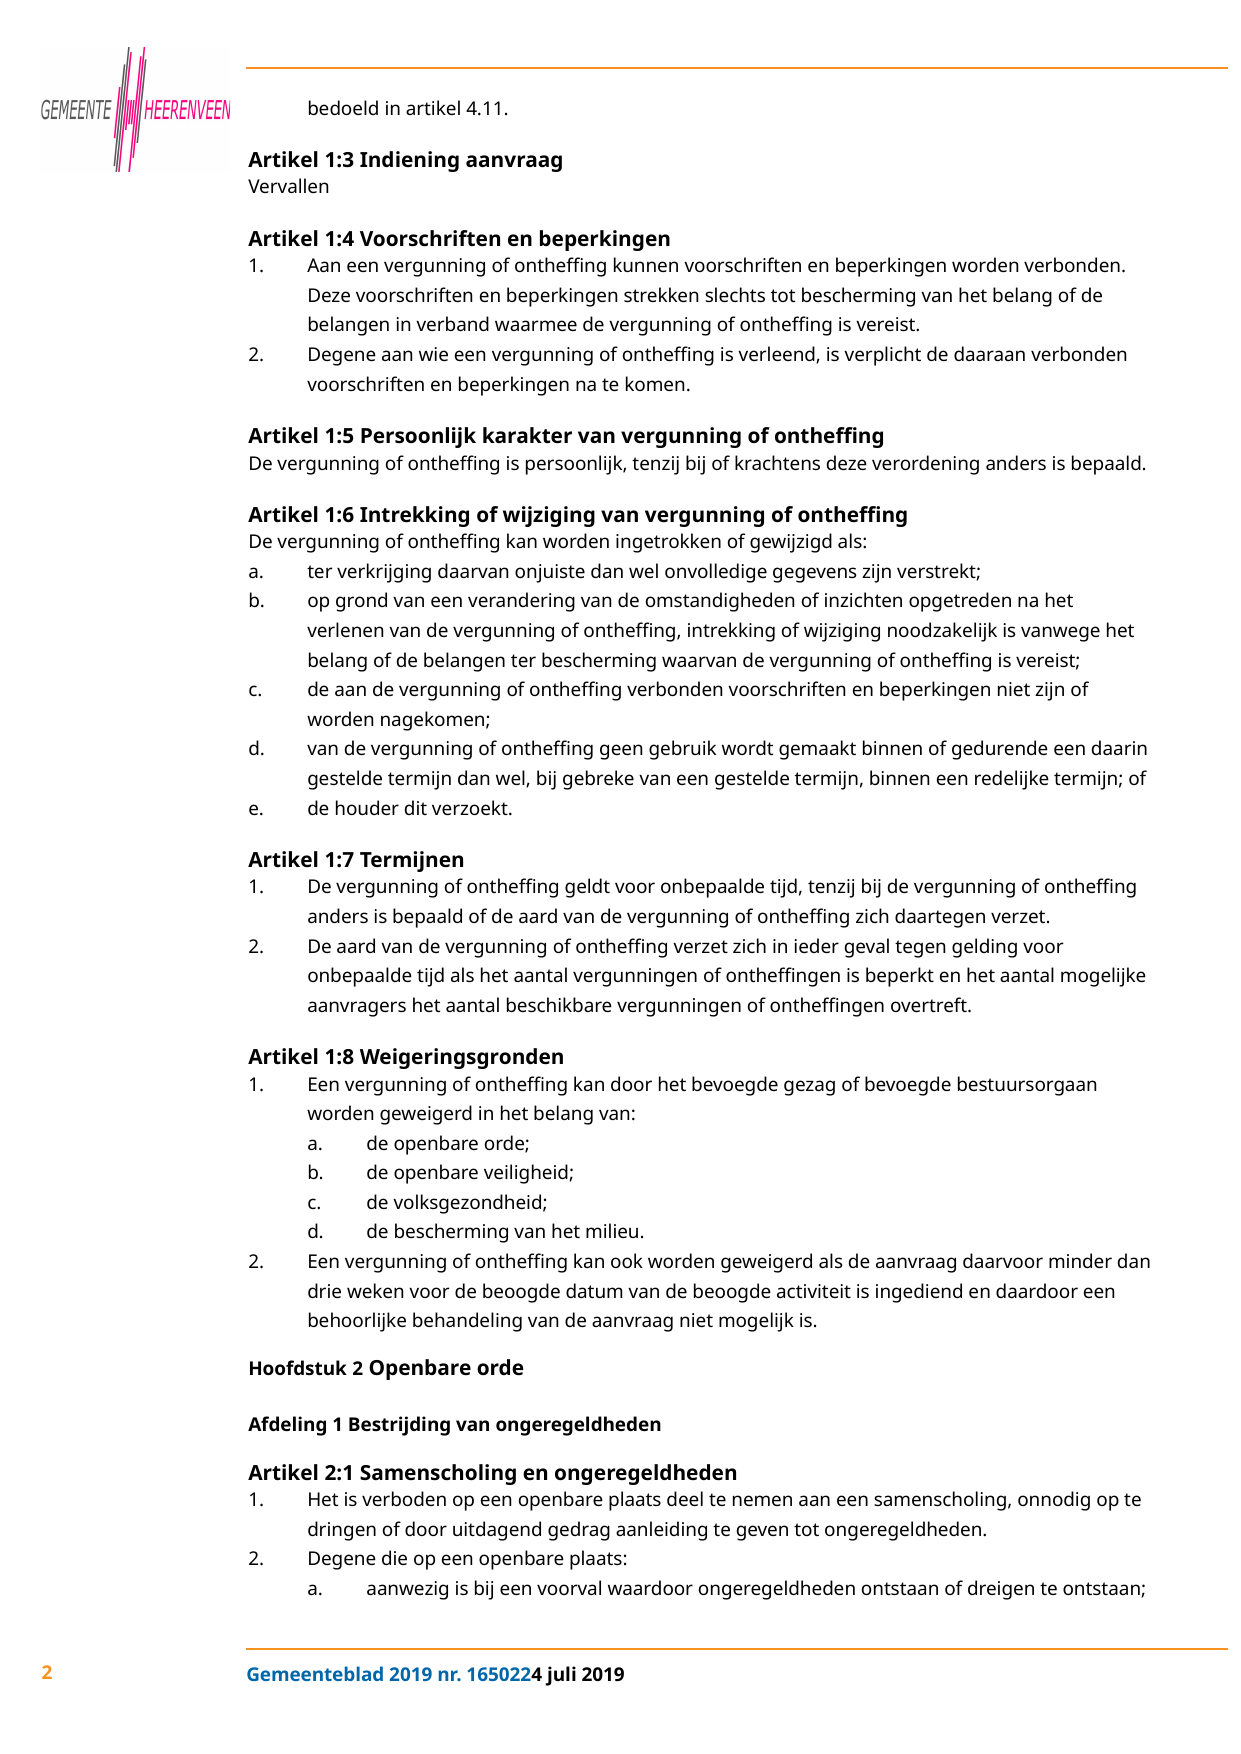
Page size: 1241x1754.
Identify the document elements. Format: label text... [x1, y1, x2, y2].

list Het is verboden op een openbare plaats deel te nemen aan een samenscholing, onnodig op te dringen of door uitdagend gedrag aanleiding te geven tot ongeregeldheden. [248, 1486, 1152, 1541]
list De aard van de vergunning of ontheffing verzet zich in ieder geval tegen gelding voor onbepaalde tijd als het aantal vergunningen of ontheffingen is beperkt en het aantal mogelijke aanvragers het aantal beschikbare vergunningen of ontheffingen overtreft. [248, 933, 1152, 1018]
text Hoofdstuk 2 Openbare orde [248, 1353, 1152, 1382]
list ter verkrijging daarvan onjuiste dan wel onvolledige gegevens zijn verstrekt; [248, 558, 1152, 584]
text De vergunning of ontheffing is persoonlijk, tenzij bij of krachtens deze verordening anders is bepaald. [248, 450, 1152, 475]
list Een vergunning of ontheffing kan ook worden geweigerd als de aanvraag daarvoor minder dan drie weken voor de beoogde datum van de beoogde activiteit is ingediend en daardoor een behoorlijke behandeling van de aanvraag niet mogelijk is. [248, 1248, 1152, 1333]
text Afdeling 1 Bestrijding van ongeregeldheden [248, 1411, 1152, 1437]
list van de vergunning of ontheffing geen gebruik wordt gemaakt binnen of gedurende een daarin gestelde termijn dan wel, bij gebreke van een gestelde termijn, binnen een redelijke termijn; of [248, 736, 1152, 791]
text Artikel 1:3 Indiening aanvraag [248, 145, 1152, 174]
text De vergunning of ontheffing kan worden ingetrokken of gewijzigd als: [248, 528, 1152, 554]
list Aan een vergunning of ontheffing kunnen voorschriften en beperkingen worden verbonden. Deze voorschriften en beperkingen strekken slechts tot bescherming van het belang of de belangen in verband waarmee de vergunning of ontheffing is vereist. [248, 252, 1152, 337]
picture [41, 47, 231, 172]
list Degene aan wie een vergunning of ontheffing is verleend, is verplicht de daaraan verbonden voorschriften en beperkingen na te komen. [248, 341, 1152, 397]
list de openbare veiligheid; [307, 1159, 1152, 1185]
list De vergunning of ontheffing geldt voor onbepaalde tijd, tenzij bij de vergunning of ontheffing anders is bepaald of de aard van de vergunning of ontheffing zich daartegen verzet. [248, 874, 1152, 929]
text Artikel 1:7 Termijnen [248, 845, 1152, 874]
text Artikel 1:6 Intrekking of wijziging van vergunning of ontheffing [248, 500, 1152, 528]
list de openbare orde; [307, 1130, 1152, 1156]
list Degene die op een openbare plaats: [248, 1545, 1152, 1571]
list Een vergunning of ontheffing kan door het bevoegde gezag of bevoegde bestuursorgaan worden geweigerd in het belang van: [248, 1071, 1152, 1126]
text Artikel 2:1 Samenscholing en ongeregeldheden [248, 1458, 1152, 1486]
list de aan de vergunning of ontheffing verbonden voorschriften en beperkingen niet zijn of worden nagekomen; [248, 676, 1152, 732]
text Artikel 1:5 Persoonlijk karakter van vergunning of ontheffing [248, 421, 1152, 450]
list de bescherming van het milieu. [307, 1219, 1152, 1244]
text Artikel 1:4 Voorschriften en beperkingen [248, 224, 1152, 252]
list de volksgezondheid; [307, 1189, 1152, 1215]
list op grond van een verandering van de omstandigheden of inzichten opgetreden na het verlenen van de vergunning of ontheffing, intrekking of wijziging noodzakelijk is vanwege het belang of de belangen ter bescherming waarvan de vergunning of ontheffing is vereist; [248, 588, 1152, 673]
list bedoeld in artikel 4.11. [248, 95, 1152, 121]
list aanwezig is bij een voorval waardoor ongeregeldheden ontstaan of dreigen te ontstaan; [307, 1575, 1152, 1601]
text Vervallen [248, 174, 1152, 199]
text Artikel 1:8 Weigeringsgronden [248, 1042, 1152, 1071]
list de houder dit verzoekt. [248, 795, 1152, 821]
